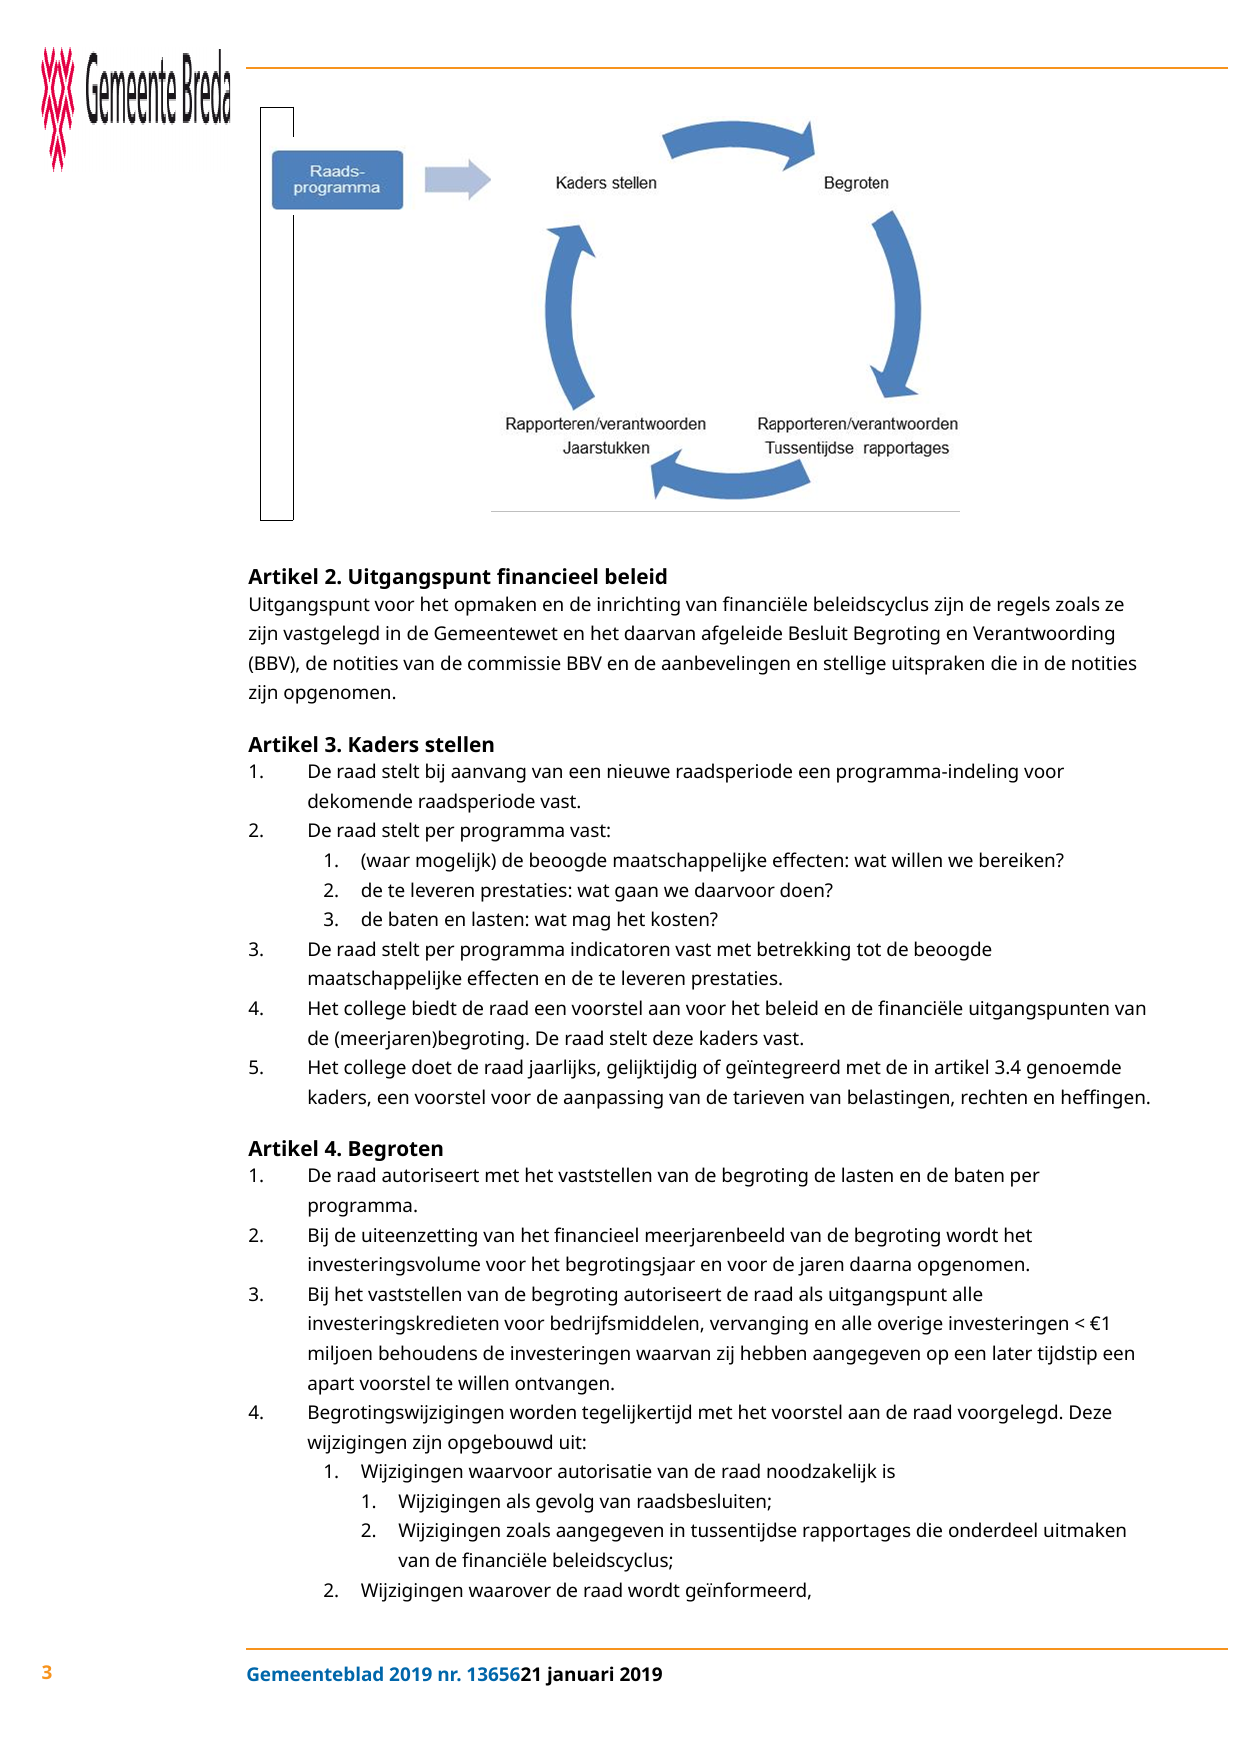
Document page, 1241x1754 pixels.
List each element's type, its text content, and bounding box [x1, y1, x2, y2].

text Uitgangspunt voor het opmaken en de inrichting van financiële beleidscyclus zijn de regels zoals ze zijn vastgelegd in de Gemeentewet en het daarvan afgeleide Besluit Begroting en Verantwoording (BBV), de notities van de commissie BBV en de aanbevelingen en stellige uitspraken die in de notities zijn opgenomen. [248, 591, 1152, 705]
picture [268, 115, 978, 512]
list Het college biedt de raad een voorstel aan voor het beleid en de financiële uitgangspunten van de (meerjaren)begroting. De raad stelt deze kaders vast. [248, 995, 1152, 1050]
list Bij de uiteenzetting van het financieel meerjarenbeeld van de begroting wordt het investeringsvolume voor het begrotingsjaar en voor de jaren daarna opgenomen. [248, 1222, 1152, 1277]
list Het college doet de raad jaarlijks, gelijktijdig of geïntegreerd met de in artikel 3.4 genoemde kaders, een voorstel voor de aanpassing van de tarieven van belastingen, rechten en heffingen. [248, 1054, 1152, 1109]
picture [41, 47, 231, 172]
text Artikel 2. Uitgangspunt financieel beleid [248, 562, 1152, 591]
list De raad autoriseert met het vaststellen van de begroting de lasten en de baten per programma. [248, 1163, 1152, 1218]
list (waar mogelijk) de beoogde maatschappelijke effecten: wat willen we bereiken? [323, 847, 1152, 873]
list De raad stelt per programma vast: [248, 818, 1152, 843]
text Artikel 3. Kaders stellen [248, 730, 1152, 758]
list Wijzigingen waarvoor autorisatie van de raad noodzakelijk is [323, 1458, 1152, 1484]
list De raad stelt bij aanvang van een nieuwe raadsperiode een programma-indeling voor dekomende raadsperiode vast. [248, 758, 1152, 814]
list Wijzigingen zoals aangegeven in tussentijdse rapportages die onderdeel uitmaken van de financiële beleidscyclus; [361, 1518, 1152, 1573]
text Artikel 4. Begroten [248, 1134, 1152, 1163]
list Begrotingswijzigingen worden tegelijkertijd met het voorstel aan de raad voorgelegd. Deze wijzigingen zijn opgebouwd uit: [248, 1399, 1152, 1455]
list Wijzigingen als gevolg van raadsbesluiten; [361, 1488, 1152, 1514]
list Wijzigingen waarover de raad wordt geïnformeerd, [323, 1577, 1152, 1603]
list de te leveren prestaties: wat gaan we daarvoor doen? [323, 877, 1152, 902]
list de baten en lasten: wat mag het kosten? [323, 906, 1152, 932]
list Bij het vaststellen van de begroting autoriseert de raad als uitgangspunt alle investeringskredieten voor bedrijfsmiddelen, vervanging en alle overige investeringen < €1 miljoen behoudens de investeringen waarvan zij hebben aangegeven op een later tijdstip een apart voorstel te willen ontvangen. [248, 1281, 1152, 1396]
list De raad stelt per programma indicatoren vast met betrekking tot de beoogde maatschappelijke effecten en de te leveren prestaties. [248, 936, 1152, 991]
